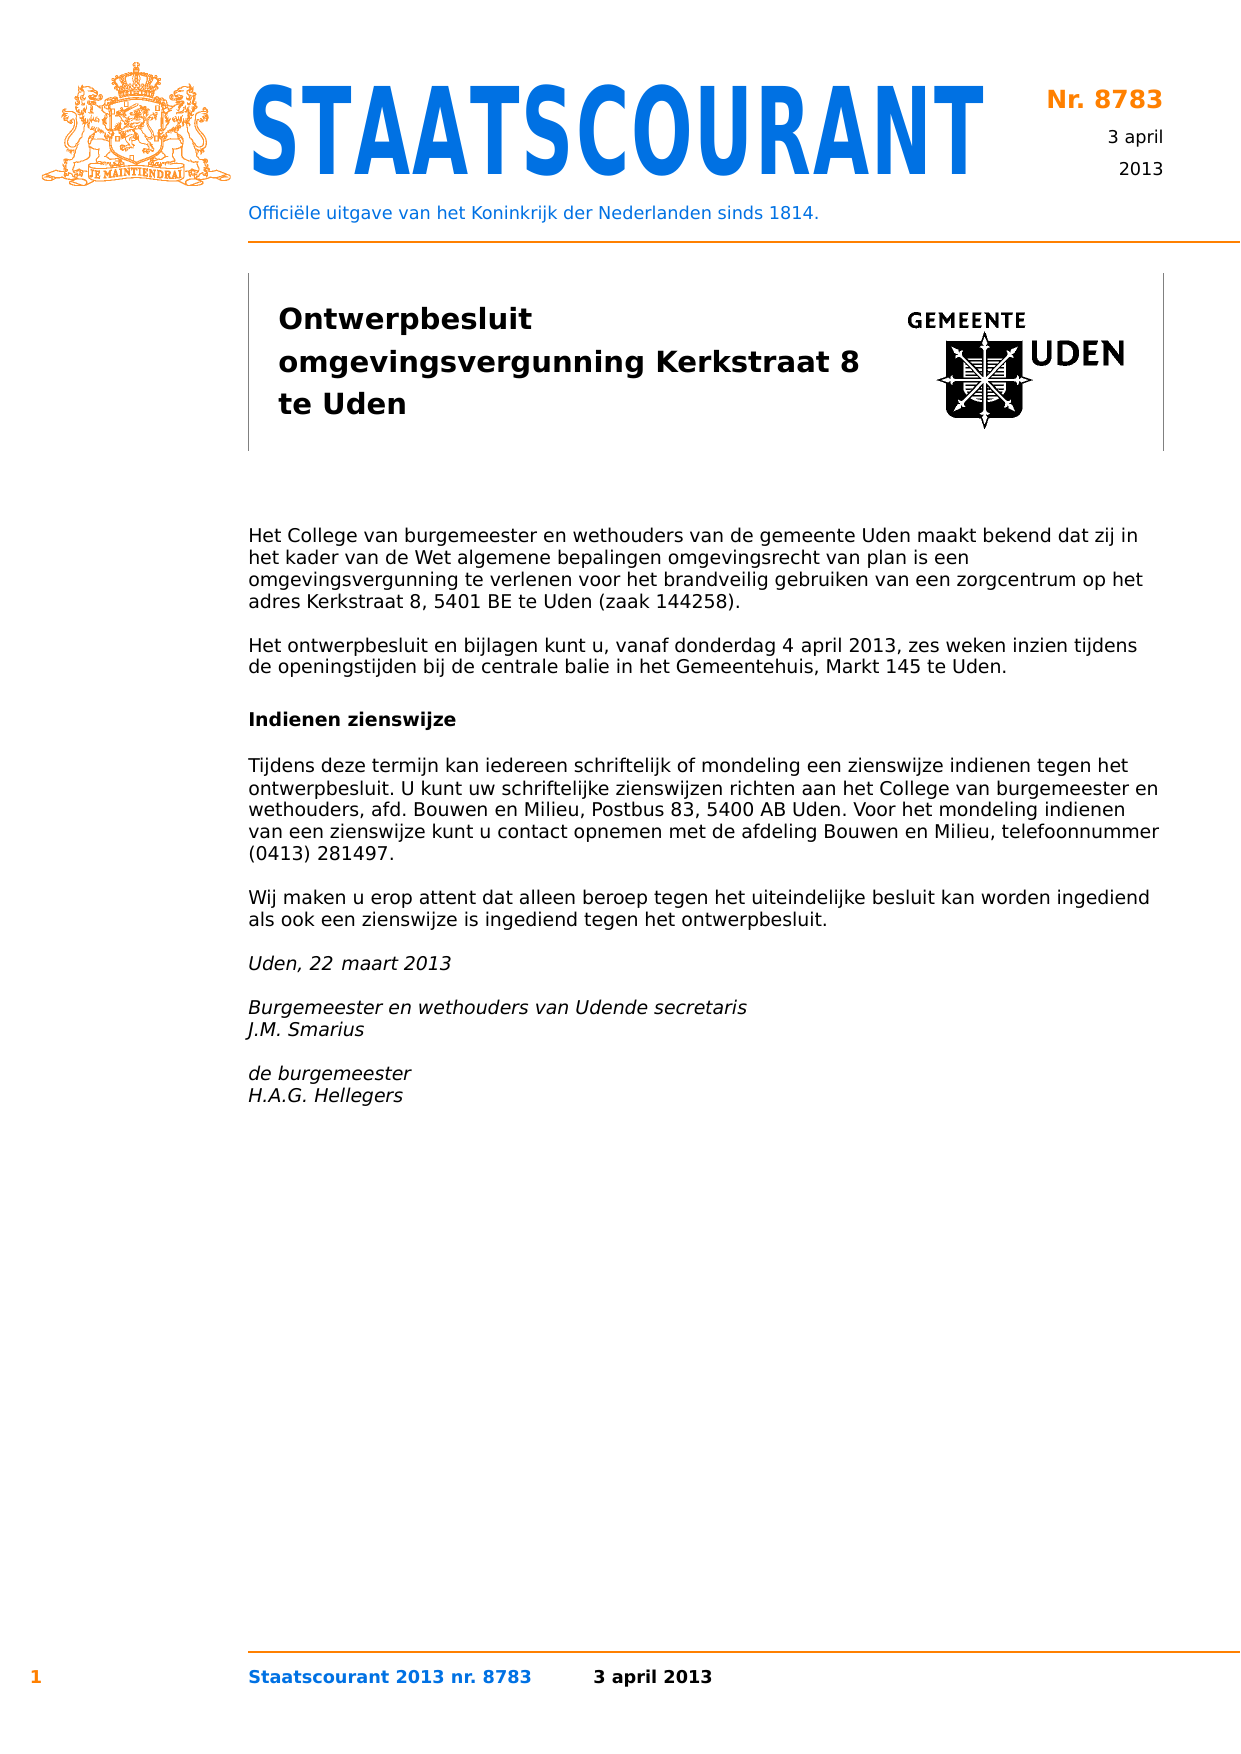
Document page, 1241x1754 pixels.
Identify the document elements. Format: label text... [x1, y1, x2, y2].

picture [41, 62, 231, 186]
text Het College van burgemeester en wethouders van de gemeente Uden maakt bekend dat zij in het kader van de Wet algemene bepalingen omgevingsrecht van plan is een omgevingsvergunning te verlenen voor het brandveilig gebruiken van een zorgcentrum op het adres Kerkstraat 8, 5401 BE te Uden (zaak 144258). [248, 525, 1163, 613]
table_cell 3 april [998, 121, 1240, 153]
subtitle Indienen zienswijze [248, 708, 1163, 730]
table_header Nr. 8783 [998, 62, 1240, 121]
subtitle Ontwerpbesluit omgevingsvergunning Kerkstraat 8 te Uden [249, 273, 1163, 451]
text Tijdens deze termijn kan iedereen schriftelijk of mondeling een zienswijze indienen tegen het ontwerpbesluit. U kunt uw schriftelijke zienswijzen richten aan het College van burgemeester en wethouders, afd. Bouwen en Milieu, Postbus 83, 5400 AB Uden. Voor het mondeling indienen van een zienswijze kunt u contact opnemen met de afdeling Bouwen en Milieu, telefoonnummer (0413) 281497. [248, 755, 1163, 865]
text Burgemeester en wethouders van Udende secretaris J.M. Smarius [248, 997, 1163, 1041]
text Wij maken u erop attent dat alleen beroep tegen het uiteindelijke besluit kan worden ingediend als ook een zienswijze is ingediend tegen het ontwerpbesluit. [248, 887, 1163, 931]
text Het ontwerpbesluit en bijlagen kunt u, vanaf donderdag 4 april 2013, zes weken inzien tijdens de openingstijden bij de centrale balie in het Gemeentehuis, Markt 145 te Uden. [248, 634, 1163, 678]
table_cell 2013 [998, 153, 1240, 203]
table_header STAATSCOURANT [248, 62, 998, 203]
table_cell Officiële uitgave van het Koninkrijk der Nederlanden sinds 1814. [248, 203, 1240, 241]
text Uden, 22 maart 2013 [248, 953, 1163, 975]
text de burgemeester H.A.G. Hellegers [248, 1063, 1163, 1107]
picture [897, 302, 1134, 439]
table_header [25, 62, 248, 241]
